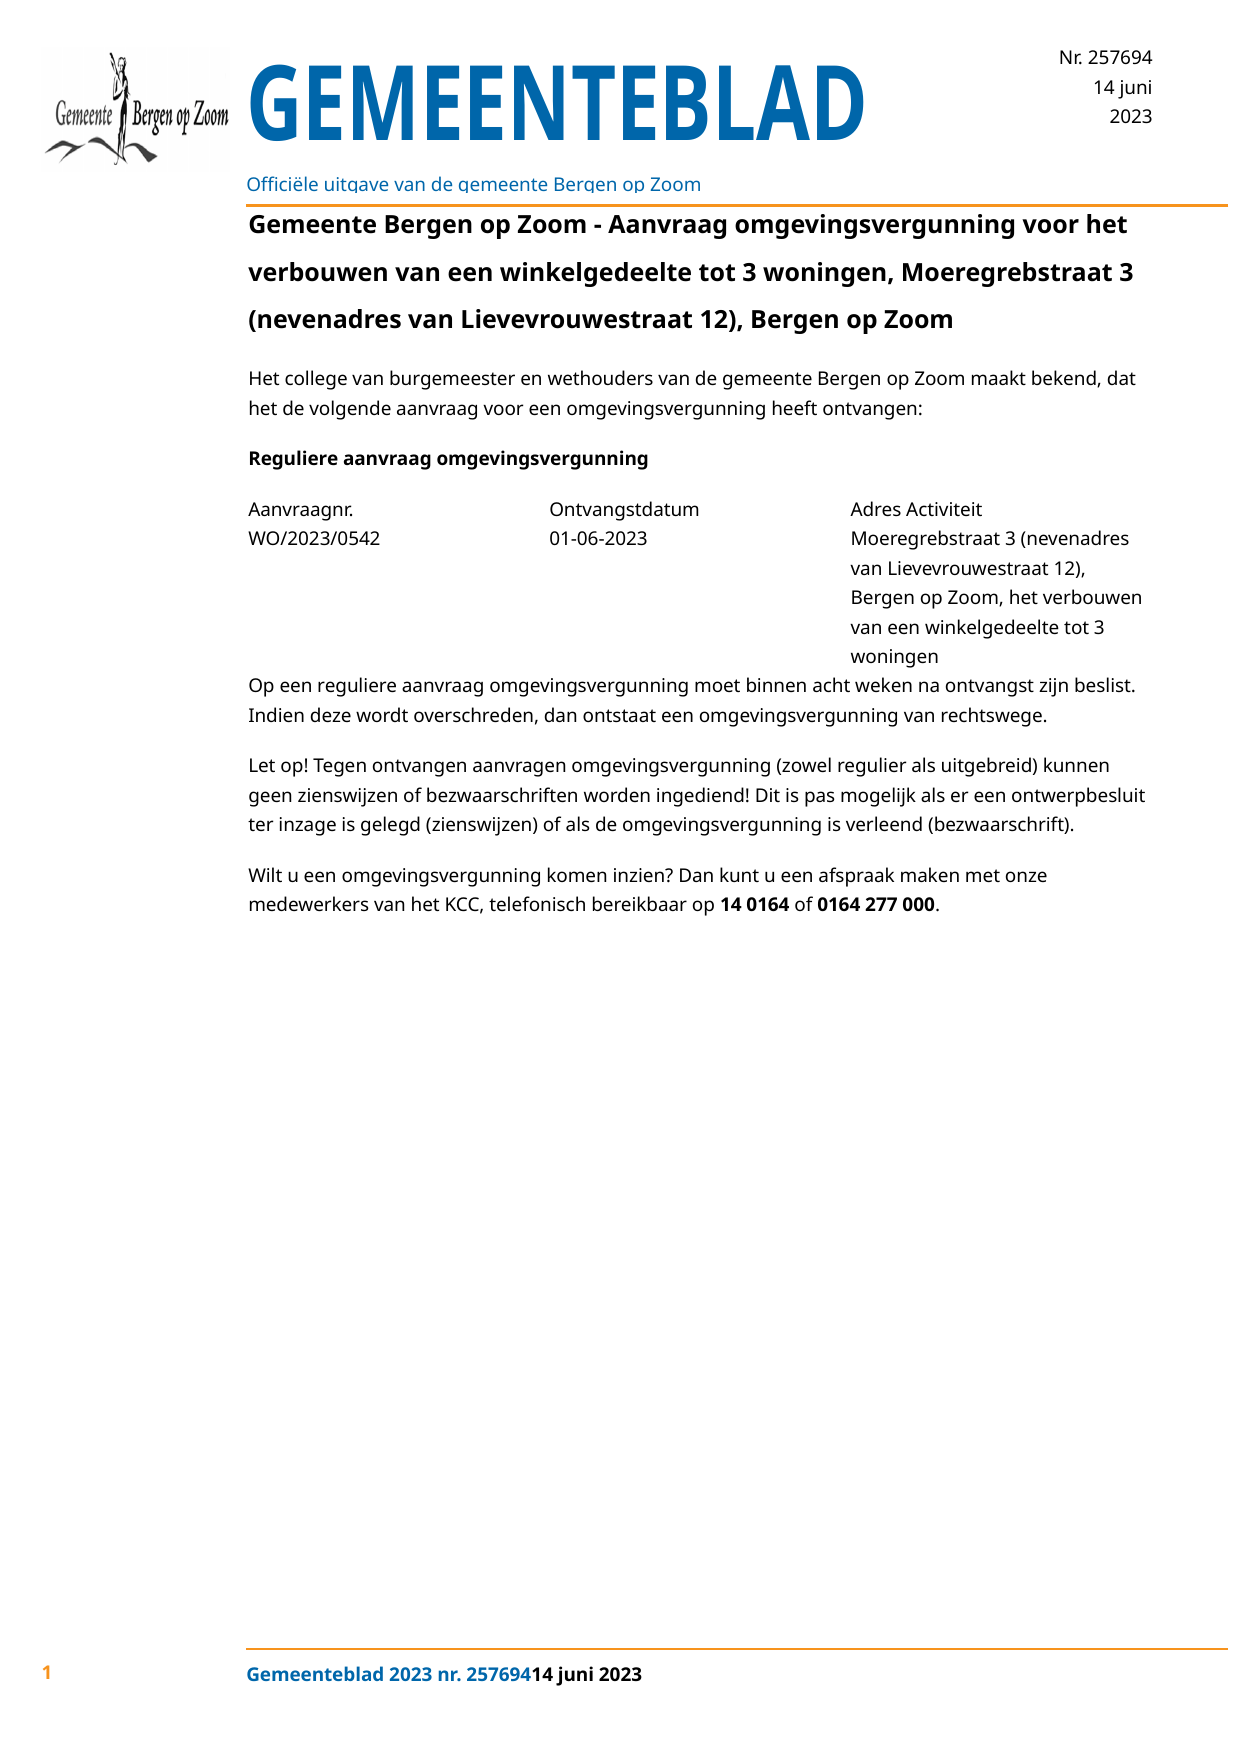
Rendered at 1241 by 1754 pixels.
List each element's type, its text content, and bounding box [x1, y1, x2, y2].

table_header WO/2023/0542 [248, 525, 549, 669]
text Let op! Tegen ontvangen aanvragen omgevingsvergunning (zowel regulier als uitgebreid) kunnen geen zienswijzen of bezwaarschriften worden ingediend! Dit is pas mogelijk als er een ontwerpbesluit ter inzage is gelegd (zienswijzen) of als de omgevingsvergunning is verleend (bezwaarschrift). [248, 752, 1152, 837]
text Gemeente Bergen op Zoom - Aanvraag omgevingsvergunning voor het verbouwen van een winkelgedeelte tot 3 woningen, Moeregrebstraat 3 (nevenadres van Lievevrouwestraat 12), Bergen op Zoom [248, 207, 1152, 336]
picture [41, 47, 231, 172]
text Reguliere aanvraag omgevingsvergunning [248, 446, 1152, 471]
table_header 01-06-2023 [549, 525, 850, 669]
table_header Adres Activiteit [850, 496, 1152, 522]
table_header Ontvangstdatum [549, 496, 850, 522]
table_header Aanvraagnr. [248, 496, 549, 522]
table_header Moeregrebstraat 3 (nevenadres van Lievevrouwestraat 12), Bergen op Zoom, het verbouwen van een winkelgedeelte tot 3 woningen [850, 525, 1152, 669]
text Het college van burgemeester en wethouders van de gemeente Bergen op Zoom maakt bekend, dat het de volgende aanvraag voor een omgevingsvergunning heeft ontvangen: [248, 366, 1152, 421]
text Wilt u een omgevingsvergunning komen inzien? Dan kunt u een afspraak maken met onze medewerkers van het KCC, telefonisch bereikbaar op 14 0164 of 0164 277 000. [248, 862, 1152, 917]
text Op een reguliere aanvraag omgevingsvergunning moet binnen acht weken na ontvangst zijn beslist. Indien deze wordt overschreden, dan ontstaat een omgevingsvergunning van rechtswege. [248, 672, 1152, 728]
